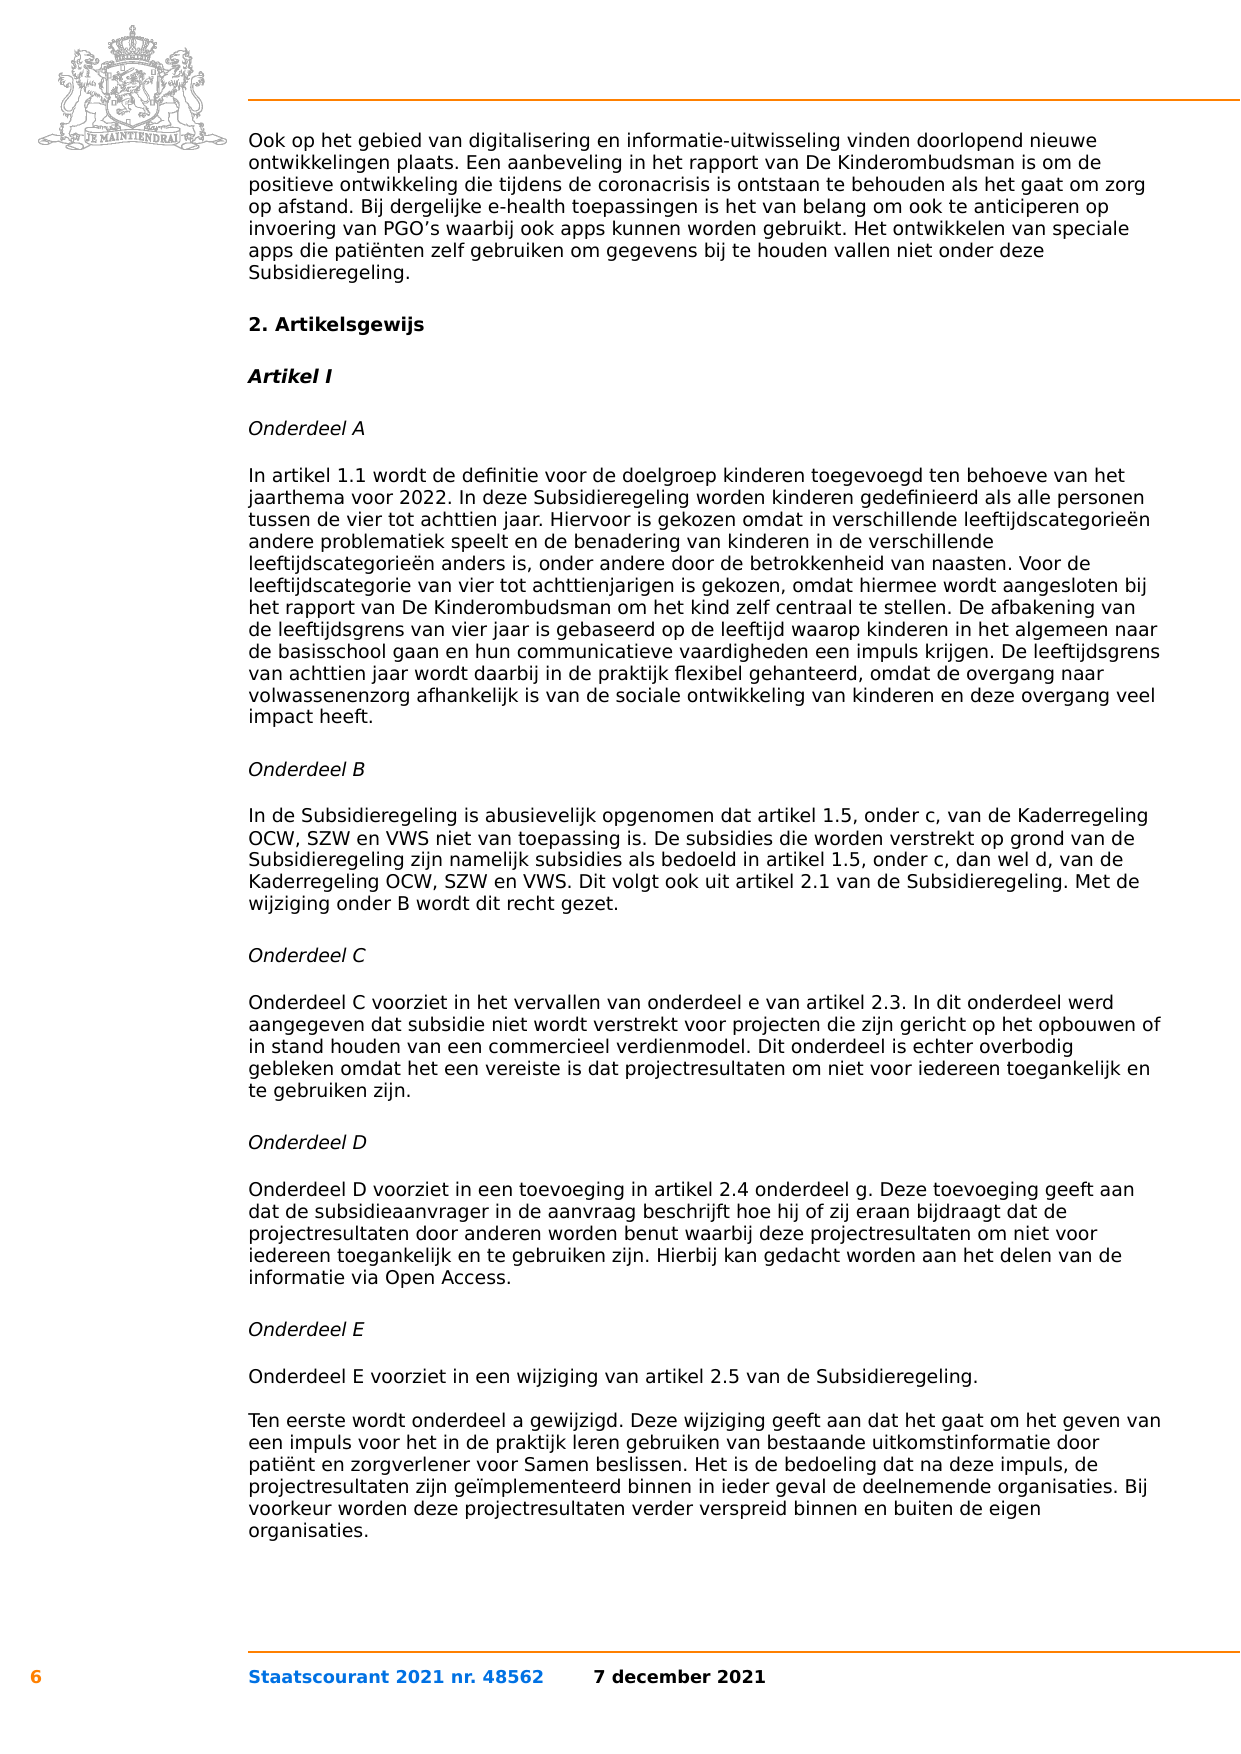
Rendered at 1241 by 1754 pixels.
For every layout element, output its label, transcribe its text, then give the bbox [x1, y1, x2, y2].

text Onderdeel D voorziet in een toevoeging in artikel 2.4 onderdeel g. Deze toevoeging geeft aan dat de subsidieaanvrager in de aanvraag beschrijft hoe hij of zij eraan bijdraagt dat de projectresultaten door anderen worden benut waarbij deze projectresultaten om niet voor iedereen toegankelijk en te gebruiken zijn. Hierbij kan gedacht worden aan het delen van de informatie via Open Access. [248, 1179, 1163, 1289]
text Ten eerste wordt onderdeel a gewijzigd. Deze wijziging geeft aan dat het gaat om het geven van een impuls voor het in de praktijk leren gebruiken van bestaande uitkomstinformatie door patiënt en zorgverlener voor Samen beslissen. Het is de bedoeling dat na deze impuls, de projectresultaten zijn geïmplementeerd binnen in ieder geval de deelnemende organisaties. Bij voorkeur worden deze projectresultaten verder verspreid binnen en buiten de eigen organisaties. [248, 1410, 1163, 1542]
text Onderdeel C voorziet in het vervallen van onderdeel e van artikel 2.3. In dit onderdeel werd aangegeven dat subsidie niet wordt verstrekt voor projecten die zijn gericht op het opbouwen of in stand houden van een commercieel verdienmodel. Dit onderdeel is echter overbodig gebleken omdat het een vereiste is dat projectresultaten om niet voor iedereen toegankelijk en te gebruiken zijn. [248, 992, 1163, 1102]
subtitle Onderdeel C [248, 945, 1163, 967]
subtitle Onderdeel E [248, 1319, 1163, 1341]
subtitle Artikel I [248, 366, 1163, 388]
text In de Subsidieregeling is abusievelijk opgenomen dat artikel 1.5, onder c, van de Kaderregeling OCW, SZW en VWS niet van toepassing is. De subsidies die worden verstrekt op grond van de Subsidieregeling zijn namelijk subsidies als bedoeld in artikel 1.5, onder c, dan wel d, van de Kaderregeling OCW, SZW en VWS. Dit volgt ook uit artikel 2.1 van de Subsidieregeling. Met de wijziging onder B wordt dit recht gezet. [248, 805, 1163, 915]
subtitle Onderdeel D [248, 1132, 1163, 1154]
subtitle 2. Artikelsgewijs [248, 314, 1163, 336]
picture [38, 25, 227, 150]
text Ook op het gebied van digitalisering en informatie-uitwisseling vinden doorlopend nieuwe ontwikkelingen plaats. Een aanbeveling in het rapport van De Kinderombudsman is om de positieve ontwikkeling die tijdens de coronacrisis is ontstaan te behouden als het gaat om zorg op afstand. Bij dergelijke e-health toepassingen is het van belang om ook te anticiperen op invoering van PGO’s waarbij ook apps kunnen worden gebruikt. Het ontwikkelen van speciale apps die patiënten zelf gebruiken om gegevens bij te houden vallen niet onder deze Subsidieregeling. [248, 130, 1163, 284]
text In artikel 1.1 wordt de definitie voor de doelgroep kinderen toegevoegd ten behoeve van het jaarthema voor 2022. In deze Subsidieregeling worden kinderen gedefinieerd als alle personen tussen de vier tot achttien jaar. Hiervoor is gekozen omdat in verschillende leeftijdscategorieën andere problematiek speelt en de benadering van kinderen in de verschillende leeftijdscategorieën anders is, onder andere door de betrokkenheid van naasten. Voor de leeftijdscategorie van vier tot achttienjarigen is gekozen, omdat hiermee wordt aangesloten bij het rapport van De Kinderombudsman om het kind zelf centraal te stellen. De afbakening van de leeftijdsgrens van vier jaar is gebaseerd op de leeftijd waarop kinderen in het algemeen naar de basisschool gaan en hun communicatieve vaardigheden een impuls krijgen. De leeftijdsgrens van achttien jaar wordt daarbij in de praktijk flexibel gehanteerd, omdat de overgang naar volwassenenzorg afhankelijk is van de sociale ontwikkeling van kinderen en deze overgang veel impact heeft. [248, 465, 1163, 728]
subtitle Onderdeel A [248, 418, 1163, 440]
text Onderdeel E voorziet in een wijziging van artikel 2.5 van de Subsidieregeling. [248, 1366, 1163, 1388]
subtitle Onderdeel B [248, 758, 1163, 780]
